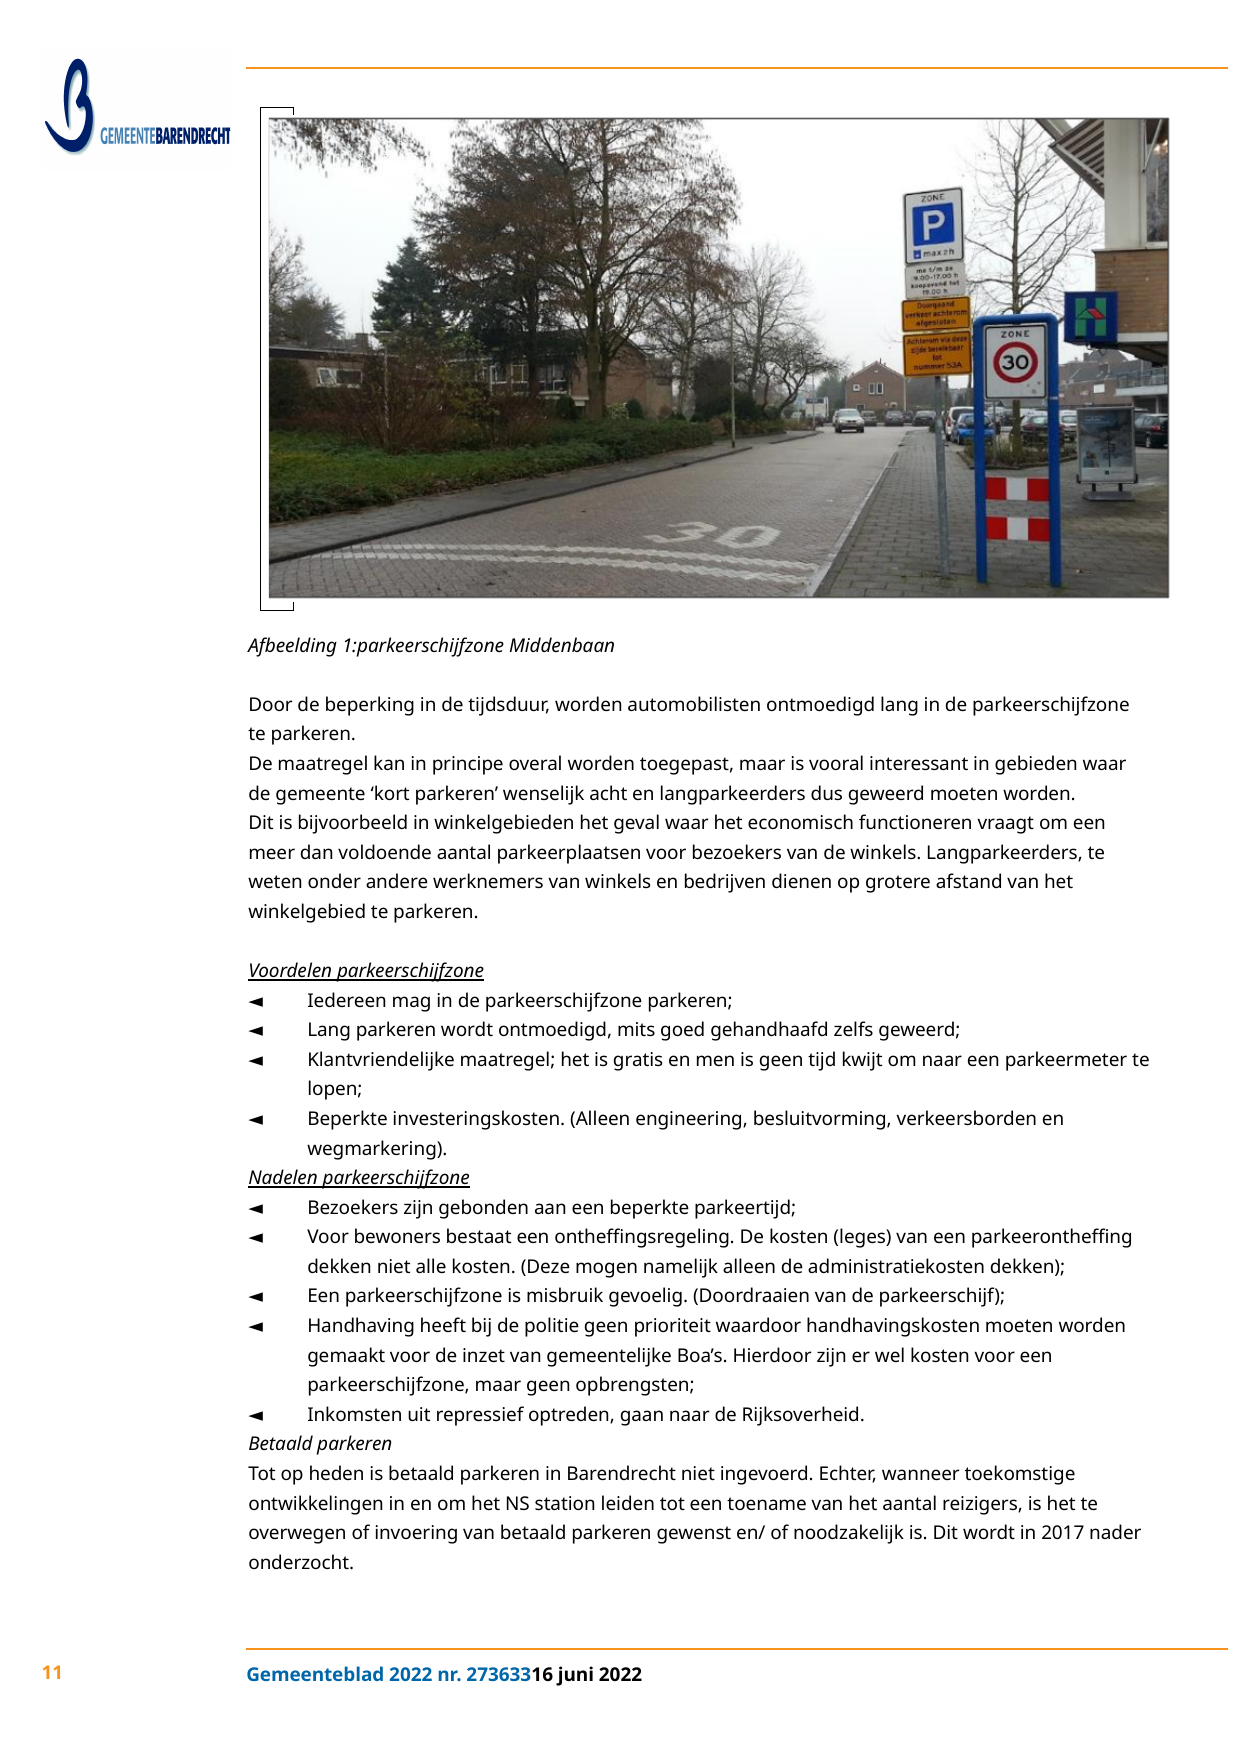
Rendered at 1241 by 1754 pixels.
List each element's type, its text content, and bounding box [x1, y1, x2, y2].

list Lang parkeren wordt ontmoedigd, mits goed gehandhaafd zelfs geweerd; [248, 1016, 1152, 1042]
text Betaald parkeren [248, 1431, 1152, 1456]
list Handhaving heeft bij de politie geen prioriteit waardoor handhavingskosten moeten worden gemaakt voor de inzet van gemeentelijke Boa’s. Hierdoor zijn er wel kosten voor een parkeerschijfzone, maar geen opbrengsten; [248, 1312, 1152, 1397]
picture [268, 115, 1173, 602]
text De maatregel kan in principe overal worden toegepast, maar is vooral interessant in gebieden waar de gemeente ‘kort parkeren’ wenselijk acht en langparkeerders dus geweerd moeten worden. [248, 750, 1152, 806]
text Afbeelding 1:parkeerschijfzone Middenbaan [248, 632, 1152, 658]
picture [41, 47, 231, 172]
text Door de beperking in de tijdsduur, worden automobilisten ontmoedigd lang in de parkeerschijfzone te parkeren. [248, 691, 1152, 746]
list Een parkeerschijfzone is misbruik gevoelig. (Doordraaien van de parkeerschijf); [248, 1283, 1152, 1308]
list Bezoekers zijn gebonden aan een beperkte parkeertijd; [248, 1194, 1152, 1220]
text Tot op heden is betaald parkeren in Barendrecht niet ingevoerd. Echter, wanneer toekomstige ontwikkelingen in en om het NS station leiden tot een toename van het aantal reizigers, is het te overwegen of invoering van betaald parkeren gewenst en/ of noodzakelijk is. Dit wordt in 2017 nader onderzocht. [248, 1460, 1152, 1575]
text Nadelen parkeerschijfzone [248, 1164, 1152, 1190]
text Dit is bijvoorbeeld in winkelgebieden het geval waar het economisch functioneren vraagt om een meer dan voldoende aantal parkeerplaatsen voor bezoekers van de winkels. Langparkeerders, te weten onder andere werknemers van winkels en bedrijven dienen op grotere afstand van het winkelgebied te parkeren. [248, 809, 1152, 924]
list Inkomsten uit repressief optreden, gaan naar de Rijksoverheid. [248, 1401, 1152, 1427]
list Iedereen mag in de parkeerschijfzone parkeren; [248, 987, 1152, 1013]
text Voordelen parkeerschijfzone [248, 957, 1152, 983]
list Beperkte investeringskosten. (Alleen engineering, besluitvorming, verkeersborden en wegmarkering). [248, 1105, 1152, 1161]
list Voor bewoners bestaat een ontheffingsregeling. De kosten (leges) van een parkeerontheffing dekken niet alle kosten. (Deze mogen namelijk alleen de administratiekosten dekken); [248, 1223, 1152, 1279]
list Klantvriendelijke maatregel; het is gratis en men is geen tijd kwijt om naar een parkeermeter te lopen; [248, 1046, 1152, 1101]
